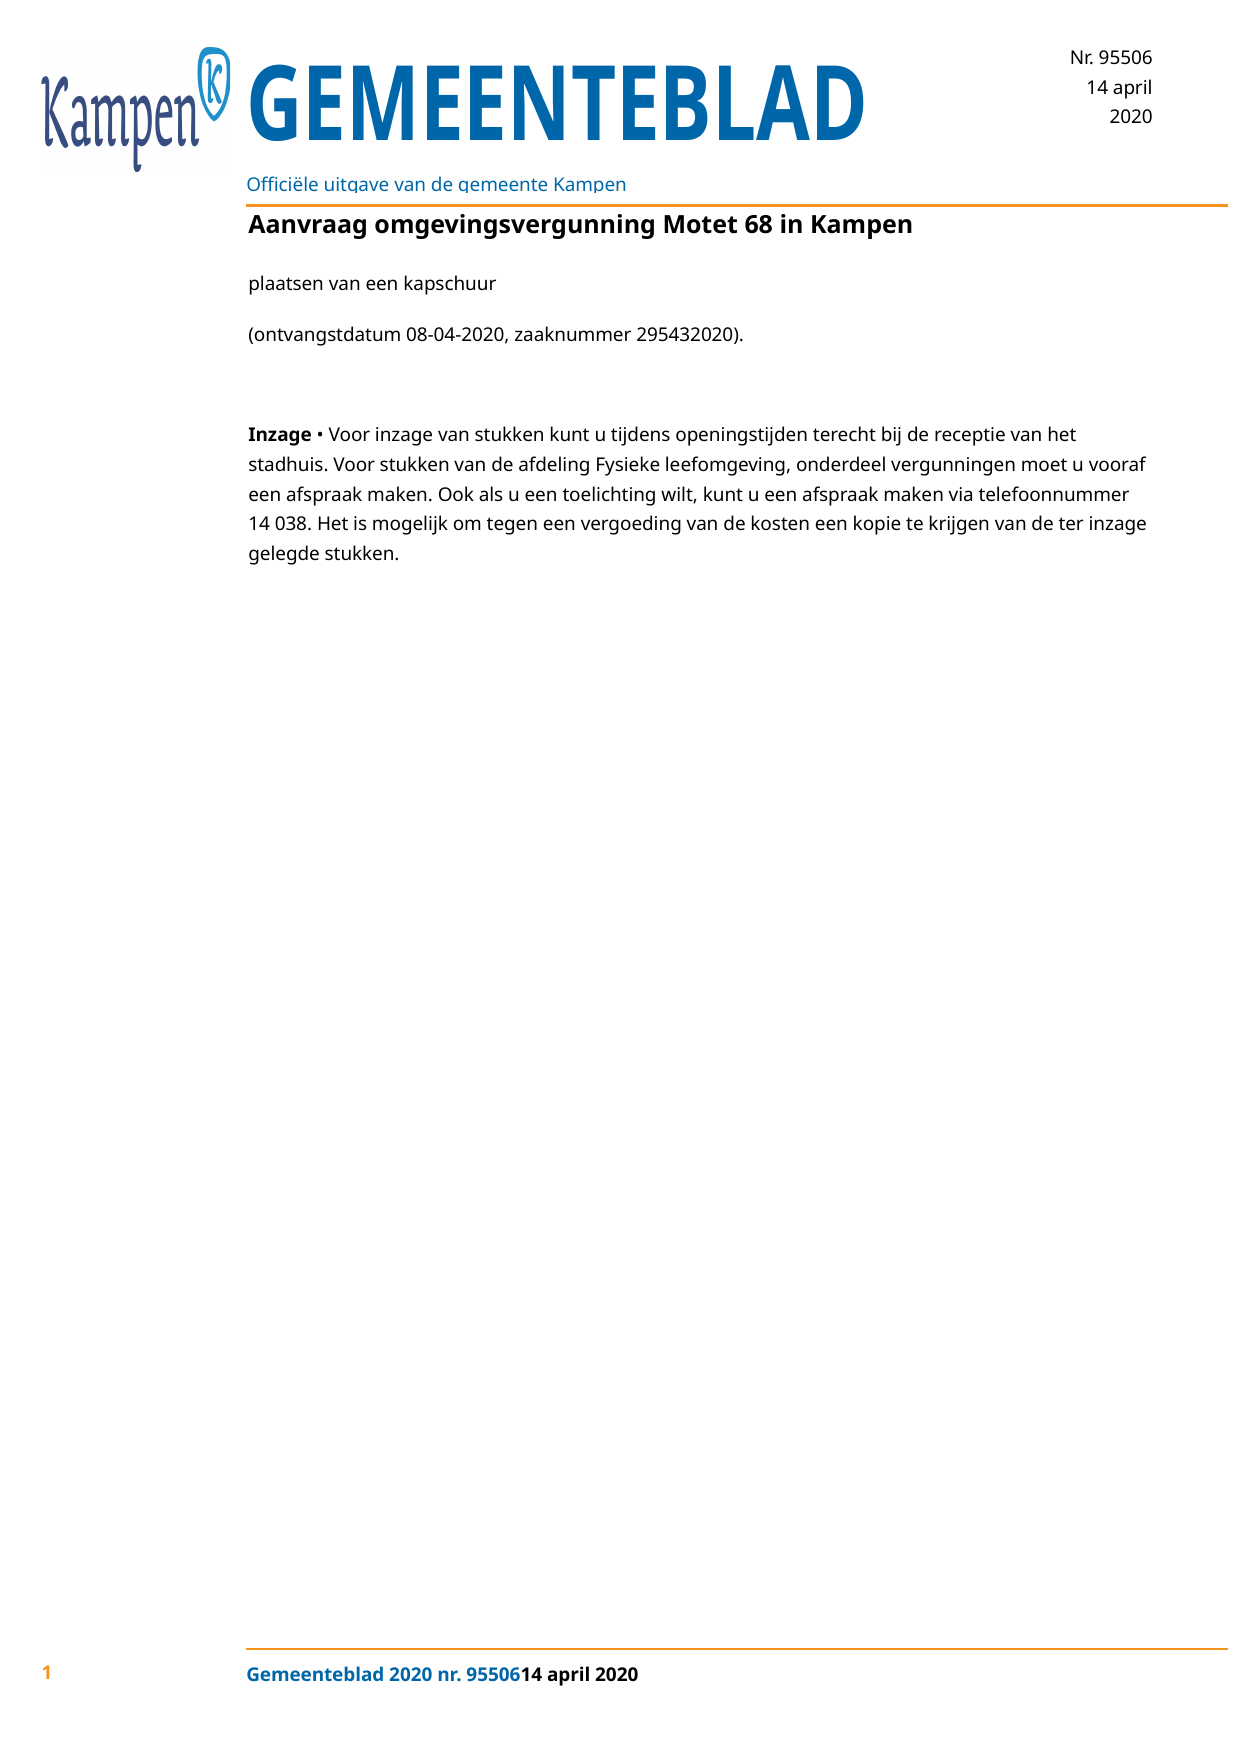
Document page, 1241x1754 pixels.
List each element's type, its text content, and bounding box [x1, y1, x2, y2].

text Aanvraag omgevingsvergunning Motet 68 in Kampen [248, 207, 1152, 241]
text (ontvangstdatum 08-04-2020, zaaknummer 295432020). [248, 321, 1152, 346]
picture [41, 47, 231, 172]
text Inzage • Voor inzage van stukken kunt u tijdens openingstijden terecht bij de receptie van het stadhuis. Voor stukken van de afdeling Fysieke leefomgeving, onderdeel vergunningen moet u vooraf een afspraak maken. Ook als u een toelichting wilt, kunt u een afspraak maken via telefoonnummer 14 038. Het is mogelijk om tegen een vergoeding van de kosten een kopie te krijgen van de ter inzage gelegde stukken. [248, 422, 1152, 566]
text plaatsen van een kapschuur [248, 270, 1152, 296]
